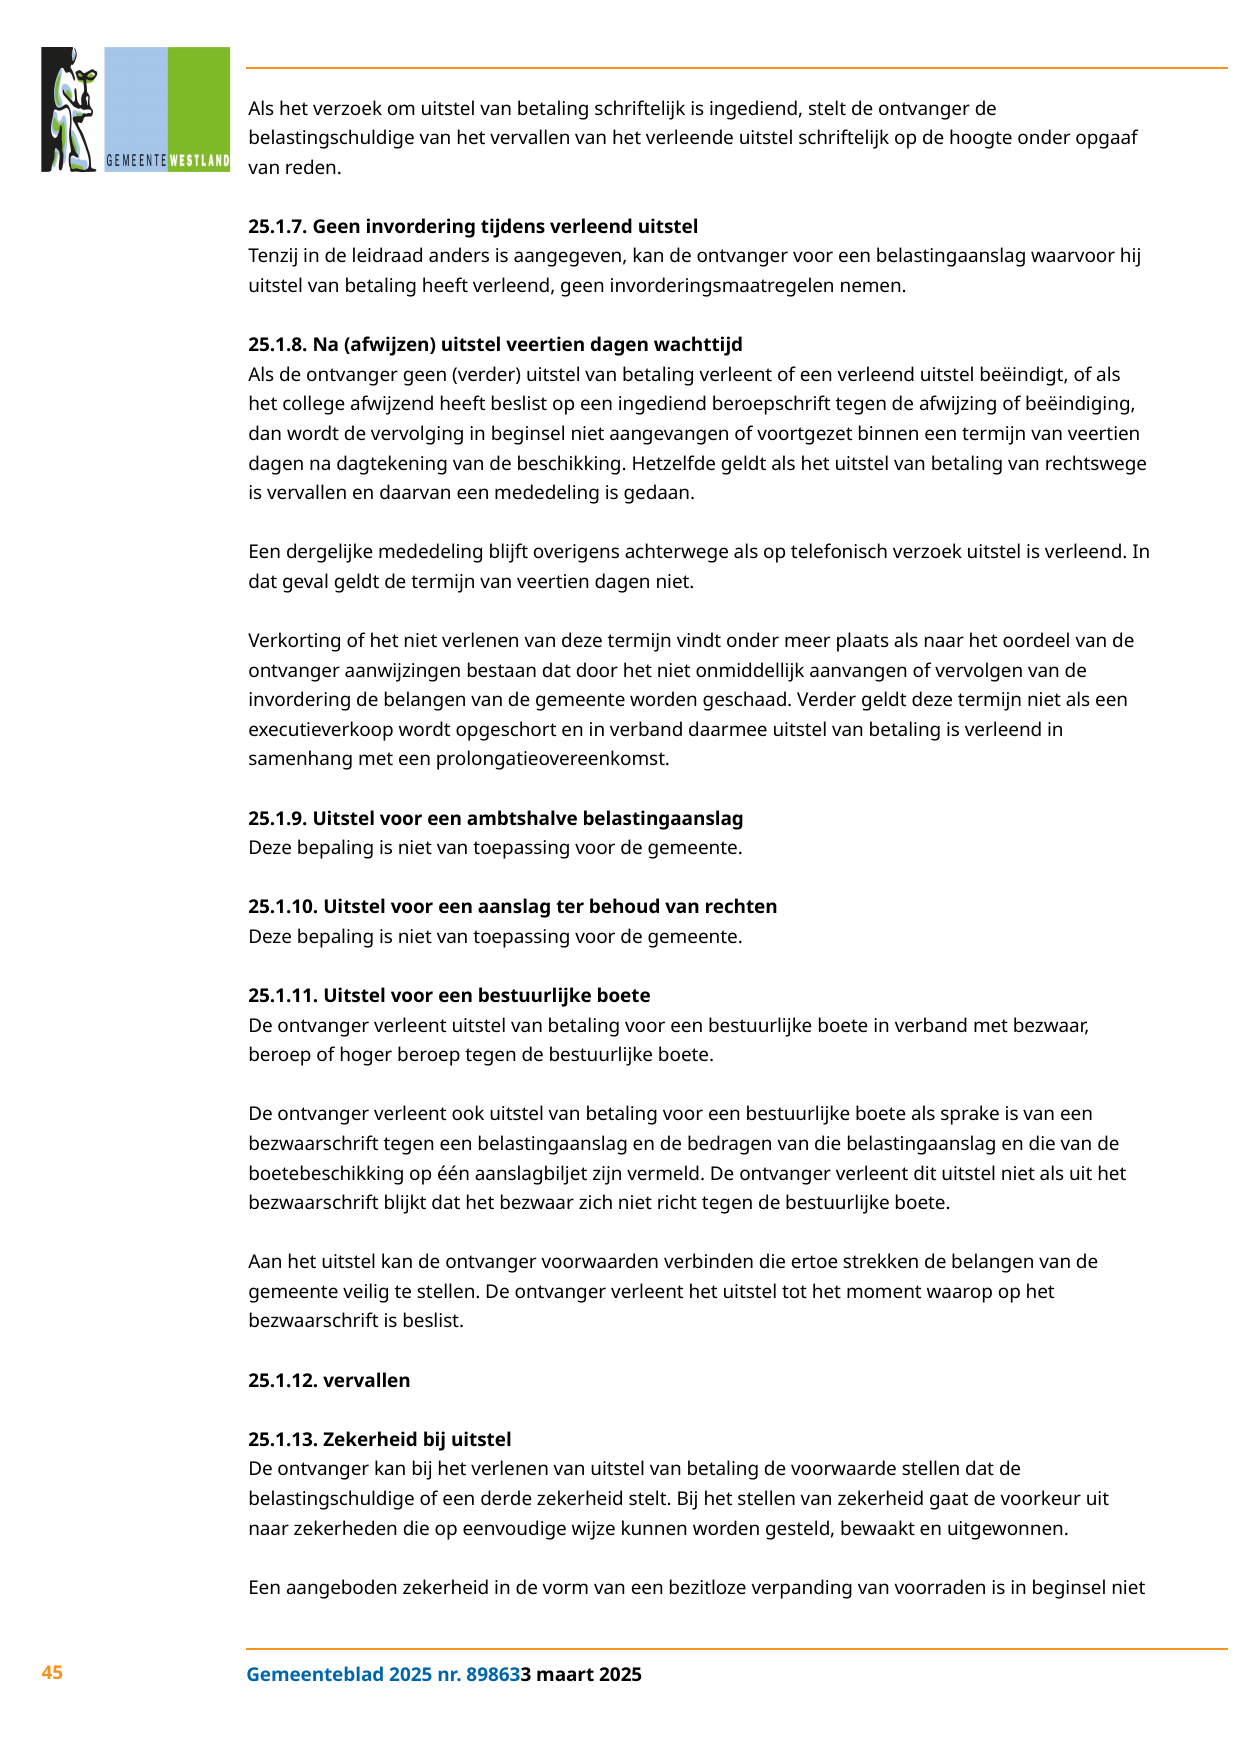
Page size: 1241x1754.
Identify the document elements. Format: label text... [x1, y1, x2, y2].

text Een dergelijke mededeling blijft overigens achterwege als op telefonisch verzoek uitstel is verleend. In dat geval geldt de termijn van veertien dagen niet. [248, 538, 1152, 594]
text 25.1.12. vervallen [248, 1367, 1152, 1393]
text 25.1.9. Uitstel voor een ambtshalve belastingaanslag [248, 805, 1152, 831]
picture [41, 47, 231, 172]
text 25.1.11. Uitstel voor een bestuurlijke boete [248, 982, 1152, 1008]
text 25.1.10. Uitstel voor een aanslag ter behoud van rechten [248, 893, 1152, 919]
text Als de ontvanger geen (verder) uitstel van betaling verleent of een verleend uitstel beëindigt, of als het college afwijzend heeft beslist op een ingediend beroepschrift tegen de afwijzing of beëindiging, dan wordt de vervolging in beginsel niet aangevangen of voortgezet binnen een termijn van veertien dagen na dagtekening van de beschikking. Hetzelfde geldt als het uitstel van betaling van rechtswege is vervallen en daarvan een mededeling is gedaan. [248, 361, 1152, 505]
text Een aangeboden zekerheid in de vorm van een bezitloze verpanding van voorraden is in beginsel niet [248, 1574, 1152, 1600]
text Deze bepaling is niet van toepassing voor de gemeente. [248, 923, 1152, 949]
text 25.1.7. Geen invordering tijdens verleend uitstel [248, 213, 1152, 239]
text De ontvanger kan bij het verlenen van uitstel van betaling de voorwaarde stellen dat de belastingschuldige of een derde zekerheid stelt. Bij het stellen van zekerheid gaat de voorkeur uit naar zekerheden die op eenvoudige wijze kunnen worden gesteld, bewaakt en uitgewonnen. [248, 1456, 1152, 1541]
text Aan het uitstel kan de ontvanger voorwaarden verbinden die ertoe strekken de belangen van de gemeente veilig te stellen. De ontvanger verleent het uitstel tot het moment waarop op het bezwaarschrift is beslist. [248, 1248, 1152, 1333]
text De ontvanger verleent ook uitstel van betaling voor een bestuurlijke boete als sprake is van een bezwaarschrift tegen een belastingaanslag en de bedragen van die belastingaanslag en die van de boetebeschikking op één aanslagbiljet zijn vermeld. De ontvanger verleent dit uitstel niet als uit het bezwaarschrift blijkt dat het bezwaar zich niet richt tegen de bestuurlijke boete. [248, 1101, 1152, 1215]
text Tenzij in de leidraad anders is aangegeven, kan de ontvanger voor een belastingaanslag waarvoor hij uitstel van betaling heeft verleend, geen invorderingsmaatregelen nemen. [248, 243, 1152, 298]
text 25.1.8. Na (afwijzen) uitstel veertien dagen wachttijd [248, 331, 1152, 357]
text De ontvanger verleent uitstel van betaling voor een bestuurlijke boete in verband met bezwaar, beroep of hoger beroep tegen de bestuurlijke boete. [248, 1012, 1152, 1067]
text 25.1.13. Zekerheid bij uitstel [248, 1426, 1152, 1452]
text Deze bepaling is niet van toepassing voor de gemeente. [248, 834, 1152, 860]
text Als het verzoek om uitstel van betaling schriftelijk is ingediend, stelt de ontvanger de belastingschuldige van het vervallen van het verleende uitstel schriftelijk op de hoogte onder opgaaf van reden. [248, 95, 1152, 180]
text Verkorting of het niet verlenen van deze termijn vindt onder meer plaats als naar het oordeel van de ontvanger aanwijzingen bestaan dat door het niet onmiddellijk aanvangen of vervolgen van de invordering de belangen van de gemeente worden geschaad. Verder geldt deze termijn niet als een executieverkoop wordt opgeschort en in verband daarmee uitstel van betaling is verleend in samenhang met een prolongatieovereenkomst. [248, 627, 1152, 771]
